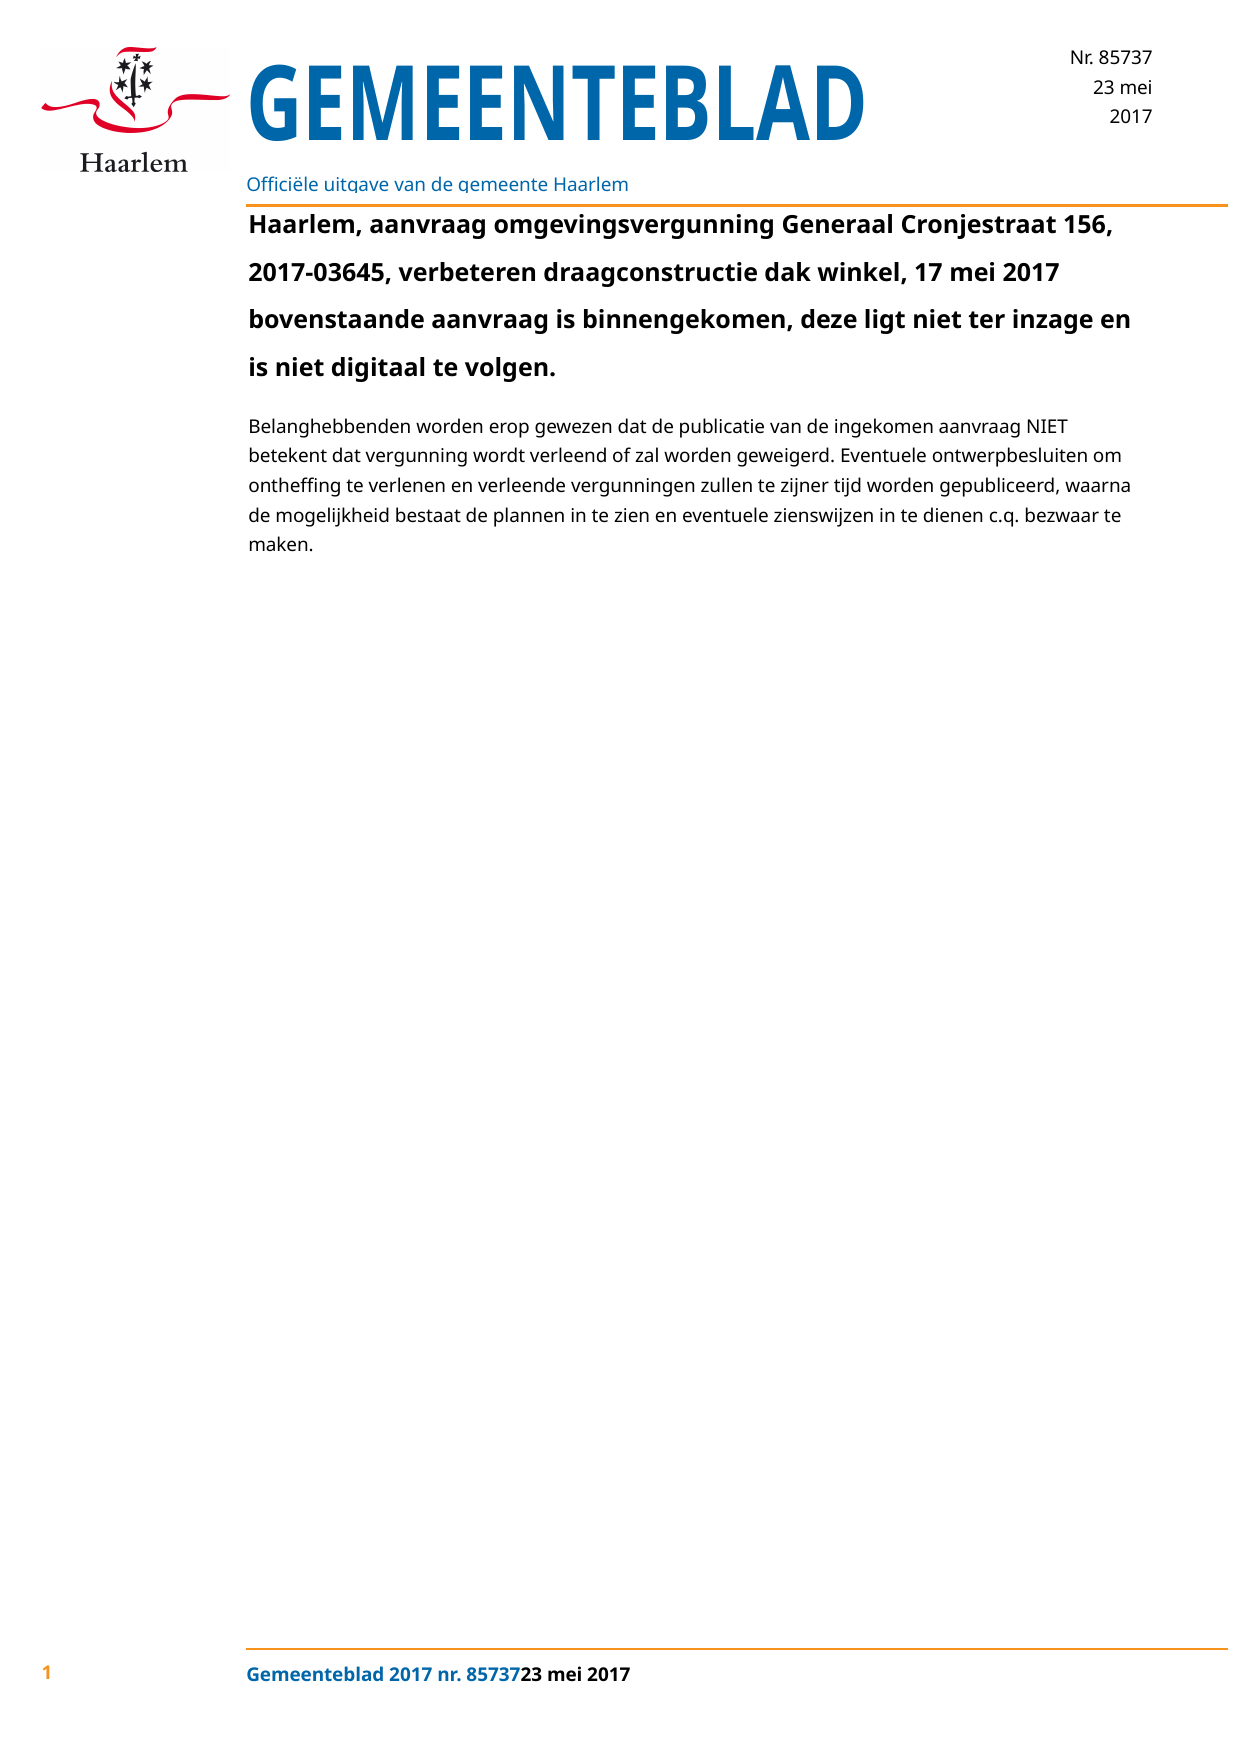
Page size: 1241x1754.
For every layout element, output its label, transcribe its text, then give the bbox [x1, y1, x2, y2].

text Haarlem, aanvraag omgevingsvergunning Generaal Cronjestraat 156, 2017-03645, verbeteren draagconstructie dak winkel, 17 mei 2017 bovenstaande aanvraag is binnengekomen, deze ligt niet ter inzage en is niet digitaal te volgen. [248, 207, 1152, 384]
text Belanghebbenden worden erop gewezen dat de publicatie van de ingekomen aanvraag NIET betekent dat vergunning wordt verleend of zal worden geweigerd. Eventuele ontwerpbesluiten om ontheffing te verlenen en verleende vergunningen zullen te zijner tijd worden gepubliceerd, waarna de mogelijkheid bestaat de plannen in te zien en eventuele zienswijzen in te dienen c.q. bezwaar te maken. [248, 413, 1152, 557]
picture [41, 47, 231, 172]
